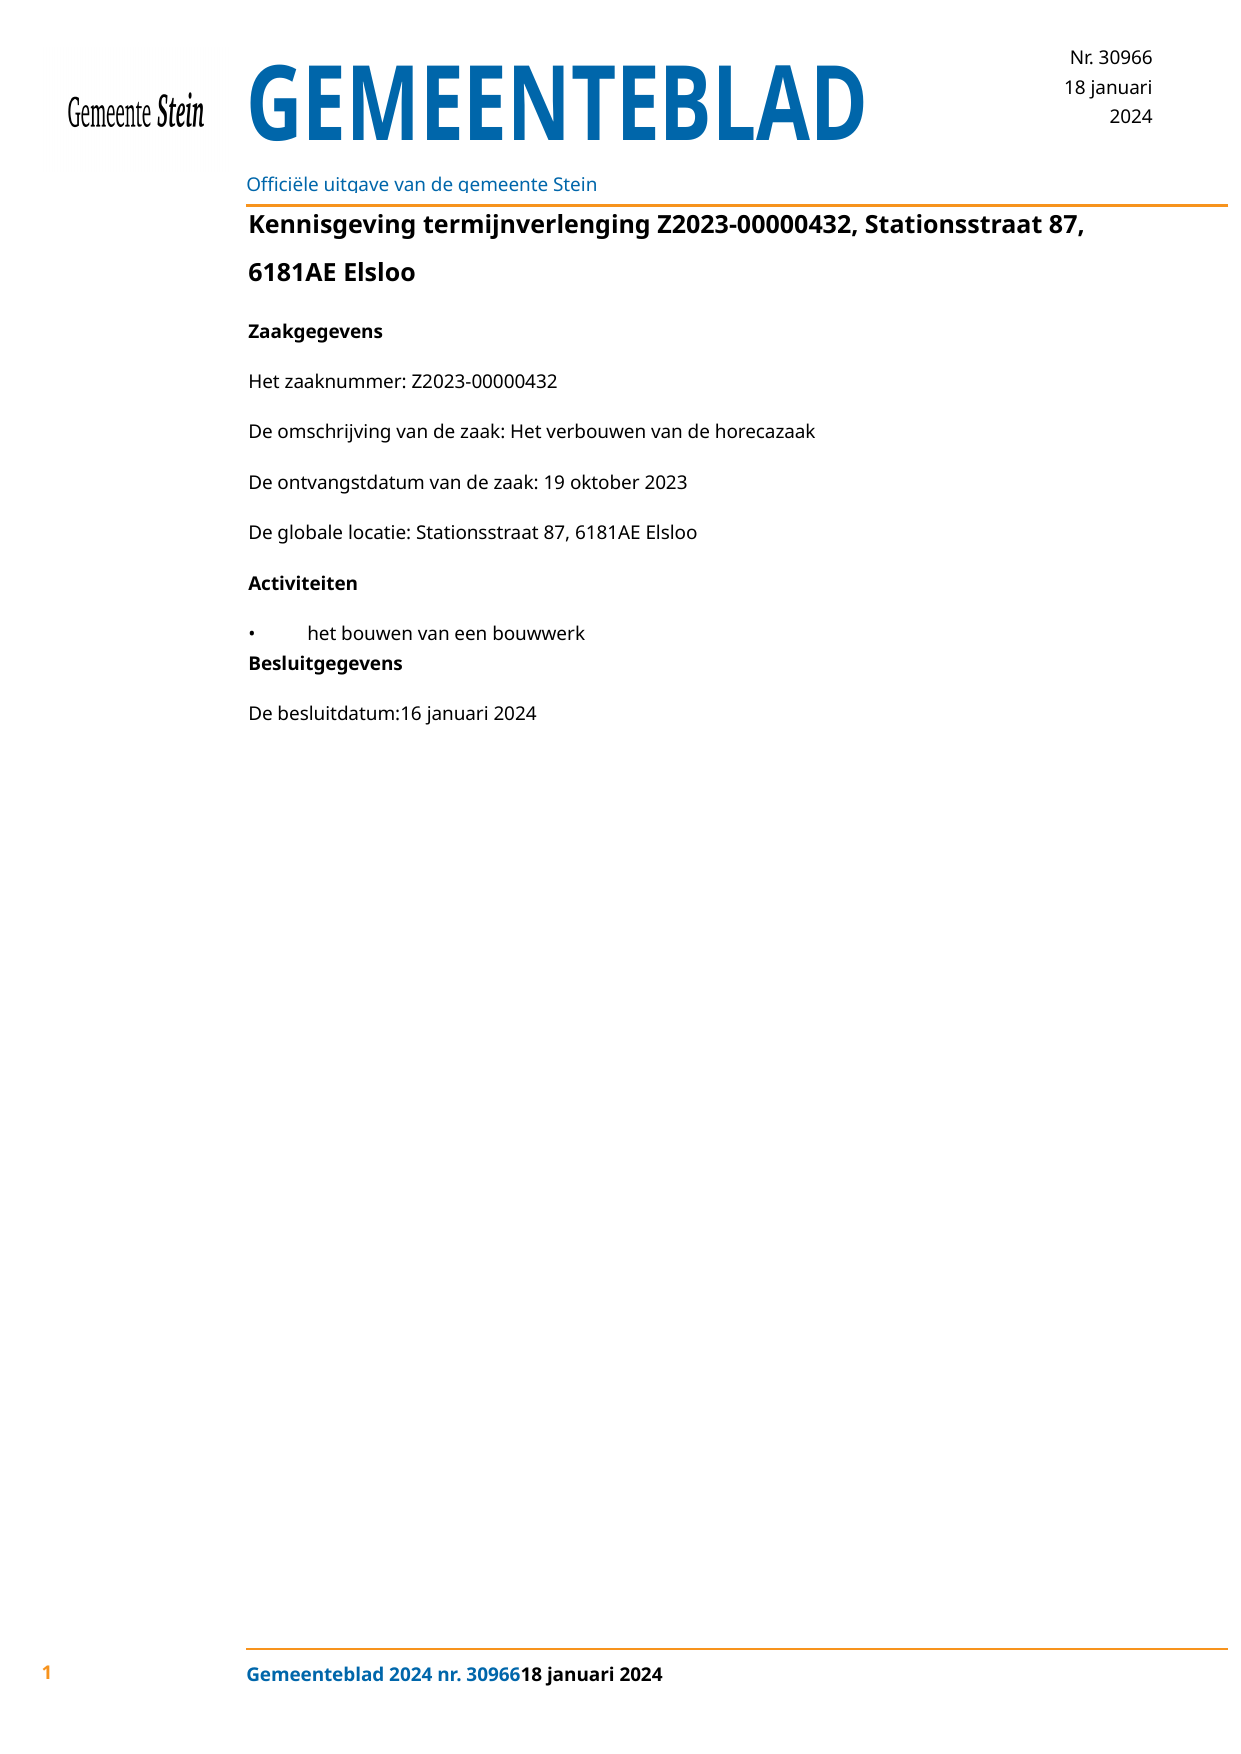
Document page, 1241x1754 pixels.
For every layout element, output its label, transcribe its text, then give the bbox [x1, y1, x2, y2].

list het bouwen van een bouwwerk [248, 620, 1152, 646]
text Kennisgeving termijnverlenging Z2023-00000432, Stationsstraat 87, 6181AE Elsloo [248, 207, 1152, 288]
text Het zaaknummer: Z2023-00000432 [248, 368, 1152, 394]
text De globale locatie: Stationsstraat 87, 6181AE Elsloo [248, 519, 1152, 545]
text De ontvangstdatum van de zaak: 19 oktober 2023 [248, 469, 1152, 495]
text Besluitgegevens [248, 650, 1152, 676]
picture [41, 47, 231, 172]
text De besluitdatum:16 januari 2024 [248, 700, 1152, 726]
text Zaakgegevens [248, 318, 1152, 344]
text Activiteiten [248, 570, 1152, 596]
text De omschrijving van de zaak: Het verbouwen van de horecazaak [248, 419, 1152, 444]
